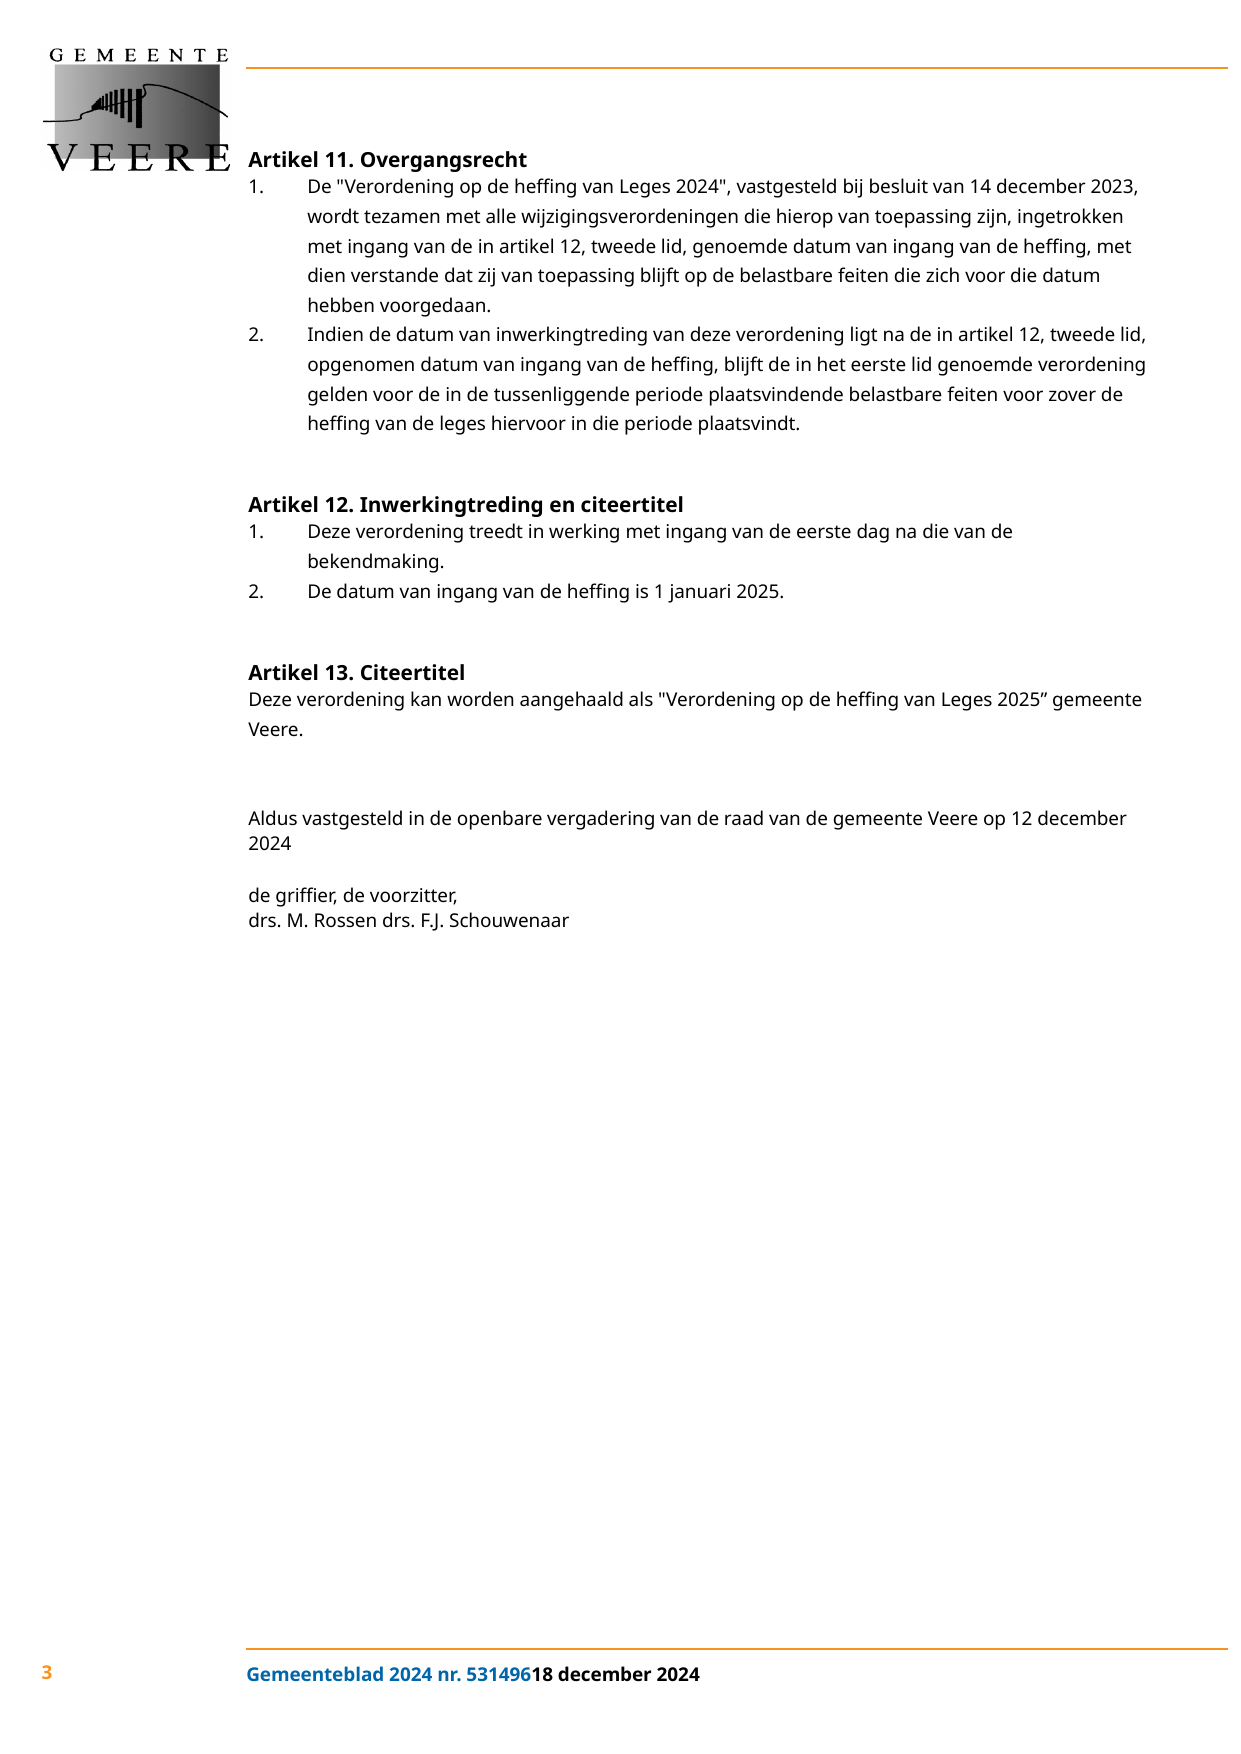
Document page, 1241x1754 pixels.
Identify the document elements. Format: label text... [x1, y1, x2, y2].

list De datum van ingang van de heffing is 1 januari 2025. [248, 578, 1152, 604]
text Artikel 12. Inwerkingtreding en citeertitel [248, 490, 1152, 519]
text Aldus vastgesteld in de openbare vergadering van de raad van de gemeente Veere op 12 december 2024 [248, 805, 1152, 856]
picture [41, 47, 231, 172]
text Artikel 13. Citeertitel [248, 658, 1152, 686]
list Indien de datum van inwerkingtreding van deze verordening ligt na de in artikel 12, tweede lid, opgenomen datum van ingang van de heffing, blijft de in het eerste lid genoemde verordening gelden voor de in de tussenliggende periode plaatsvindende belastbare feiten voor zover de heffing van de leges hiervoor in die periode plaatsvindt. [248, 322, 1152, 436]
text drs. M. Rossen drs. F.J. Schouwenaar [248, 908, 1152, 933]
list Deze verordening treedt in werking met ingang van de eerste dag na die van de bekendmaking. [248, 519, 1152, 574]
list De "Verordening op de heffing van Leges 2024", vastgesteld bij besluit van 14 december 2023, wordt tezamen met alle wijzigingsverordeningen die hierop van toepassing zijn, ingetrokken met ingang van de in artikel 12, tweede lid, genoemde datum van ingang van de heffing, met dien verstande dat zij van toepassing blijft op de belastbare feiten die zich voor die datum hebben voorgedaan. [248, 174, 1152, 318]
text Deze verordening kan worden aangehaald als "Verordening op de heffing van Leges 2025” gemeente Veere. [248, 686, 1152, 742]
text Artikel 11. Overgangsrecht [248, 145, 1152, 174]
text de griffier, de voorzitter, [248, 882, 1152, 908]
